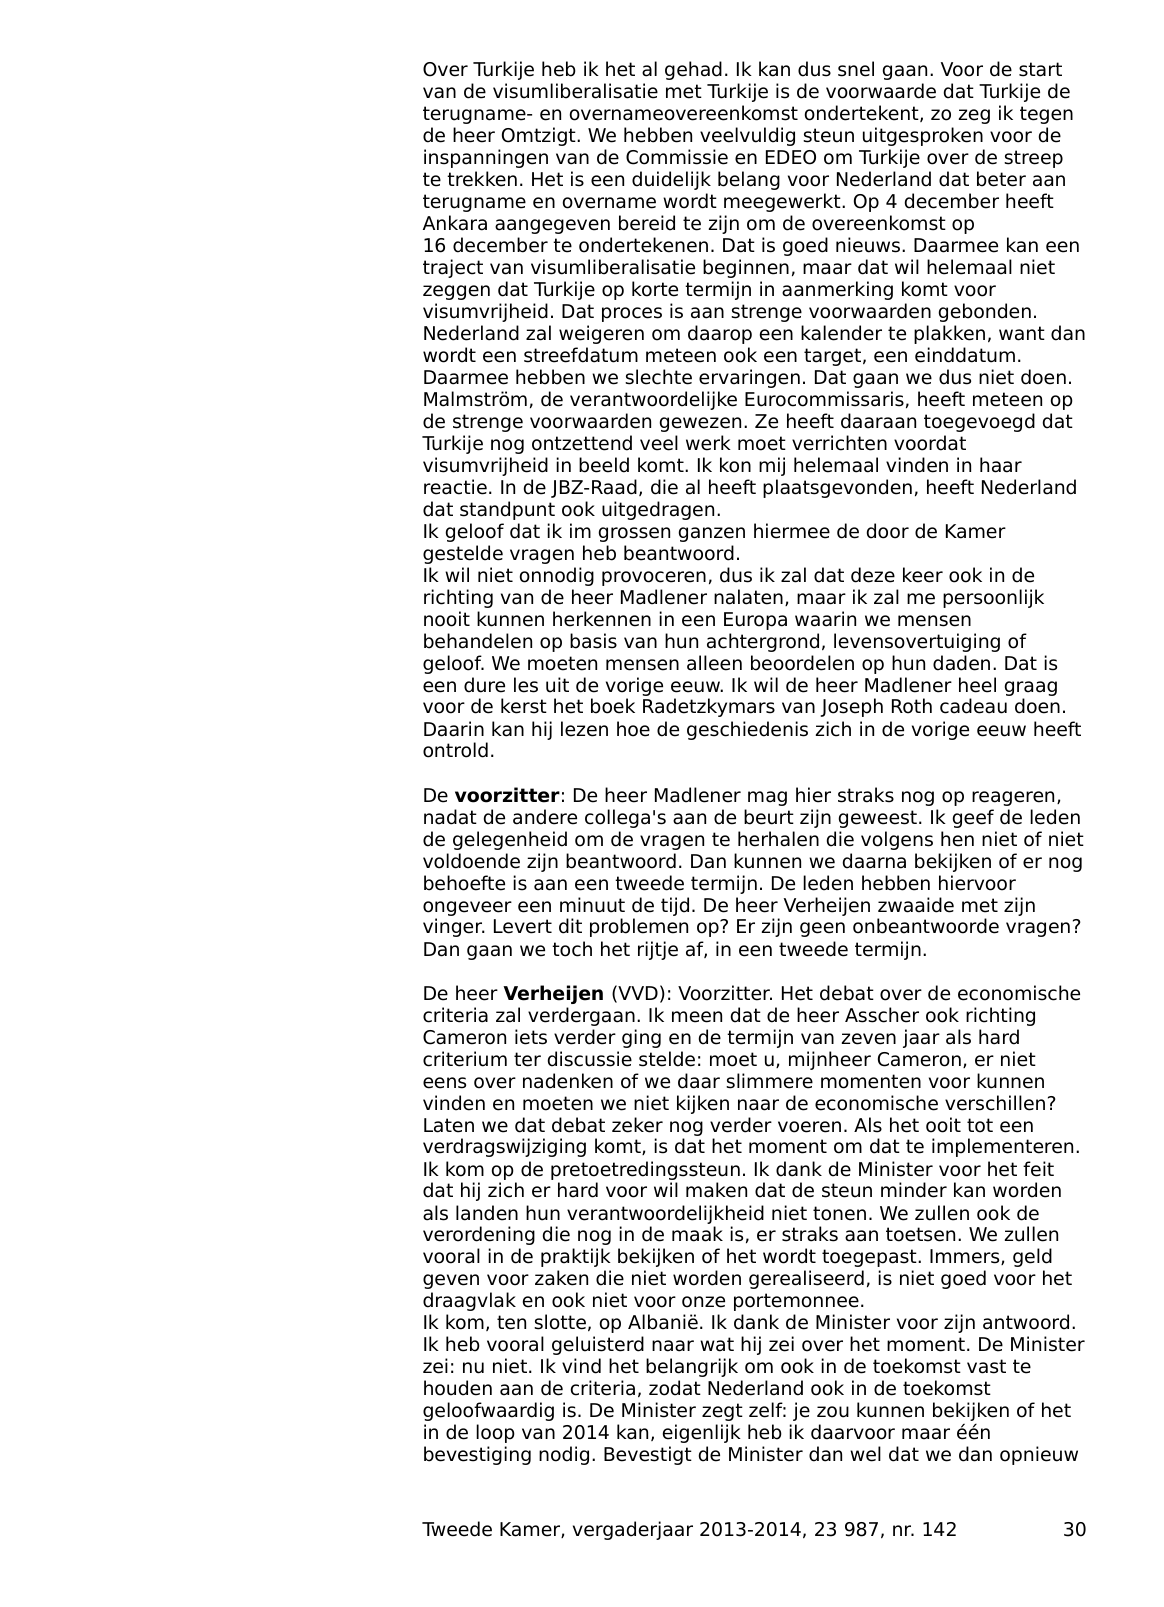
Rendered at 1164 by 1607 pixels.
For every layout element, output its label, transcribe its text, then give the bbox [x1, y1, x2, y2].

text Ik kom, ten slotte, op Albanië. Ik dank de Minister voor zijn antwoord. Ik heb vooral geluisterd naar wat hij zei over het moment. De Minister zei: nu niet. Ik vind het belangrijk om ook in de toekomst vast te houden aan de criteria, zodat Nederland ook in de toekomst geloofwaardig is. De Minister zegt zelf: je zou kunnen bekijken of het in de loop van 2014 kan, eigenlijk heb ik daarvoor maar één bevestiging nodig. Bevestigt de Minister dan wel dat we dan opnieuw [422, 1312, 1087, 1466]
text Ik geloof dat ik im grossen ganzen hiermee de door de Kamer gestelde vragen heb beantwoord. [422, 521, 1087, 564]
text Over Turkije heb ik het al gehad. Ik kan dus snel gaan. Voor de start van de visumliberalisatie met Turkije is de voorwaarde dat Turkije de terugname- en overnameovereenkomst ondertekent, zo zeg ik tegen de heer Omtzigt. We hebben veelvuldig steun uitgesproken voor de inspanningen van de Commissie en EDEO om Turkije over de streep te trekken. Het is een duidelijk belang voor Nederland dat beter aan terugname en overname wordt meegewerkt. Op 4 december heeft Ankara aangegeven bereid te zijn om de overeenkomst op 16 december te ondertekenen. Dat is goed nieuws. Daarmee kan een traject van visumliberalisatie beginnen, maar dat wil helemaal niet zeggen dat Turkije op korte termijn in aanmerking komt voor visumvrijheid. Dat proces is aan strenge voorwaarden gebonden. Nederland zal weigeren om daarop een kalender te plakken, want dan wordt een streefdatum meteen ook een target, een einddatum. Daarmee hebben we slechte ervaringen. Dat gaan we dus niet doen. Malmström, de verantwoordelijke Eurocommissaris, heeft meteen op de strenge voorwaarden gewezen. Ze heeft daaraan toegevoegd dat Turkije nog ontzettend veel werk moet verrichten voordat visumvrijheid in beeld komt. Ik kon mij helemaal vinden in haar reactie. In de JBZ-Raad, die al heeft plaatsgevonden, heeft Nederland dat standpunt ook uitgedragen. [422, 59, 1087, 521]
text De heer Verheijen (VVD): Voorzitter. Het debat over de economische criteria zal verdergaan. Ik meen dat de heer Asscher ook richting Cameron iets verder ging en de termijn van zeven jaar als hard criterium ter discussie stelde: moet u, mijnheer Cameron, er niet eens over nadenken of we daar slimmere momenten voor kunnen vinden en moeten we niet kijken naar de economische verschillen? Laten we dat debat zeker nog verder voeren. Als het ooit tot een verdragswijziging komt, is dat het moment om dat te implementeren. [422, 983, 1087, 1158]
text De voorzitter: De heer Madlener mag hier straks nog op reageren, nadat de andere collega's aan de beurt zijn geweest. Ik geef de leden de gelegenheid om de vragen te herhalen die volgens hen niet of niet voldoende zijn beantwoord. Dan kunnen we daarna bekijken of er nog behoefte is aan een tweede termijn. De leden hebben hiervoor ongeveer een minuut de tijd. De heer Verheijen zwaaide met zijn vinger. Levert dit problemen op? Er zijn geen onbeantwoorde vragen? Dan gaan we toch het rijtje af, in een tweede termijn. [422, 784, 1087, 960]
text Ik kom op de pretoetredingssteun. Ik dank de Minister voor het feit dat hij zich er hard voor wil maken dat de steun minder kan worden als landen hun verantwoordelijkheid niet tonen. We zullen ook de verordening die nog in de maak is, er straks aan toetsen. We zullen vooral in de praktijk bekijken of het wordt toegepast. Immers, geld geven voor zaken die niet worden gerealiseerd, is niet goed voor het draagvlak en ook niet voor onze portemonnee. [422, 1158, 1087, 1312]
text Ik wil niet onnodig provoceren, dus ik zal dat deze keer ook in de richting van de heer Madlener nalaten, maar ik zal me persoonlijk nooit kunnen herkennen in een Europa waarin we mensen behandelen op basis van hun achtergrond, levensovertuiging of geloof. We moeten mensen alleen beoordelen op hun daden. Dat is een dure les uit de vorige eeuw. Ik wil de heer Madlener heel graag voor de kerst het boek Radetzkymars van Joseph Roth cadeau doen. Daarin kan hij lezen hoe de geschiedenis zich in de vorige eeuw heeft ontrold. [422, 564, 1087, 762]
